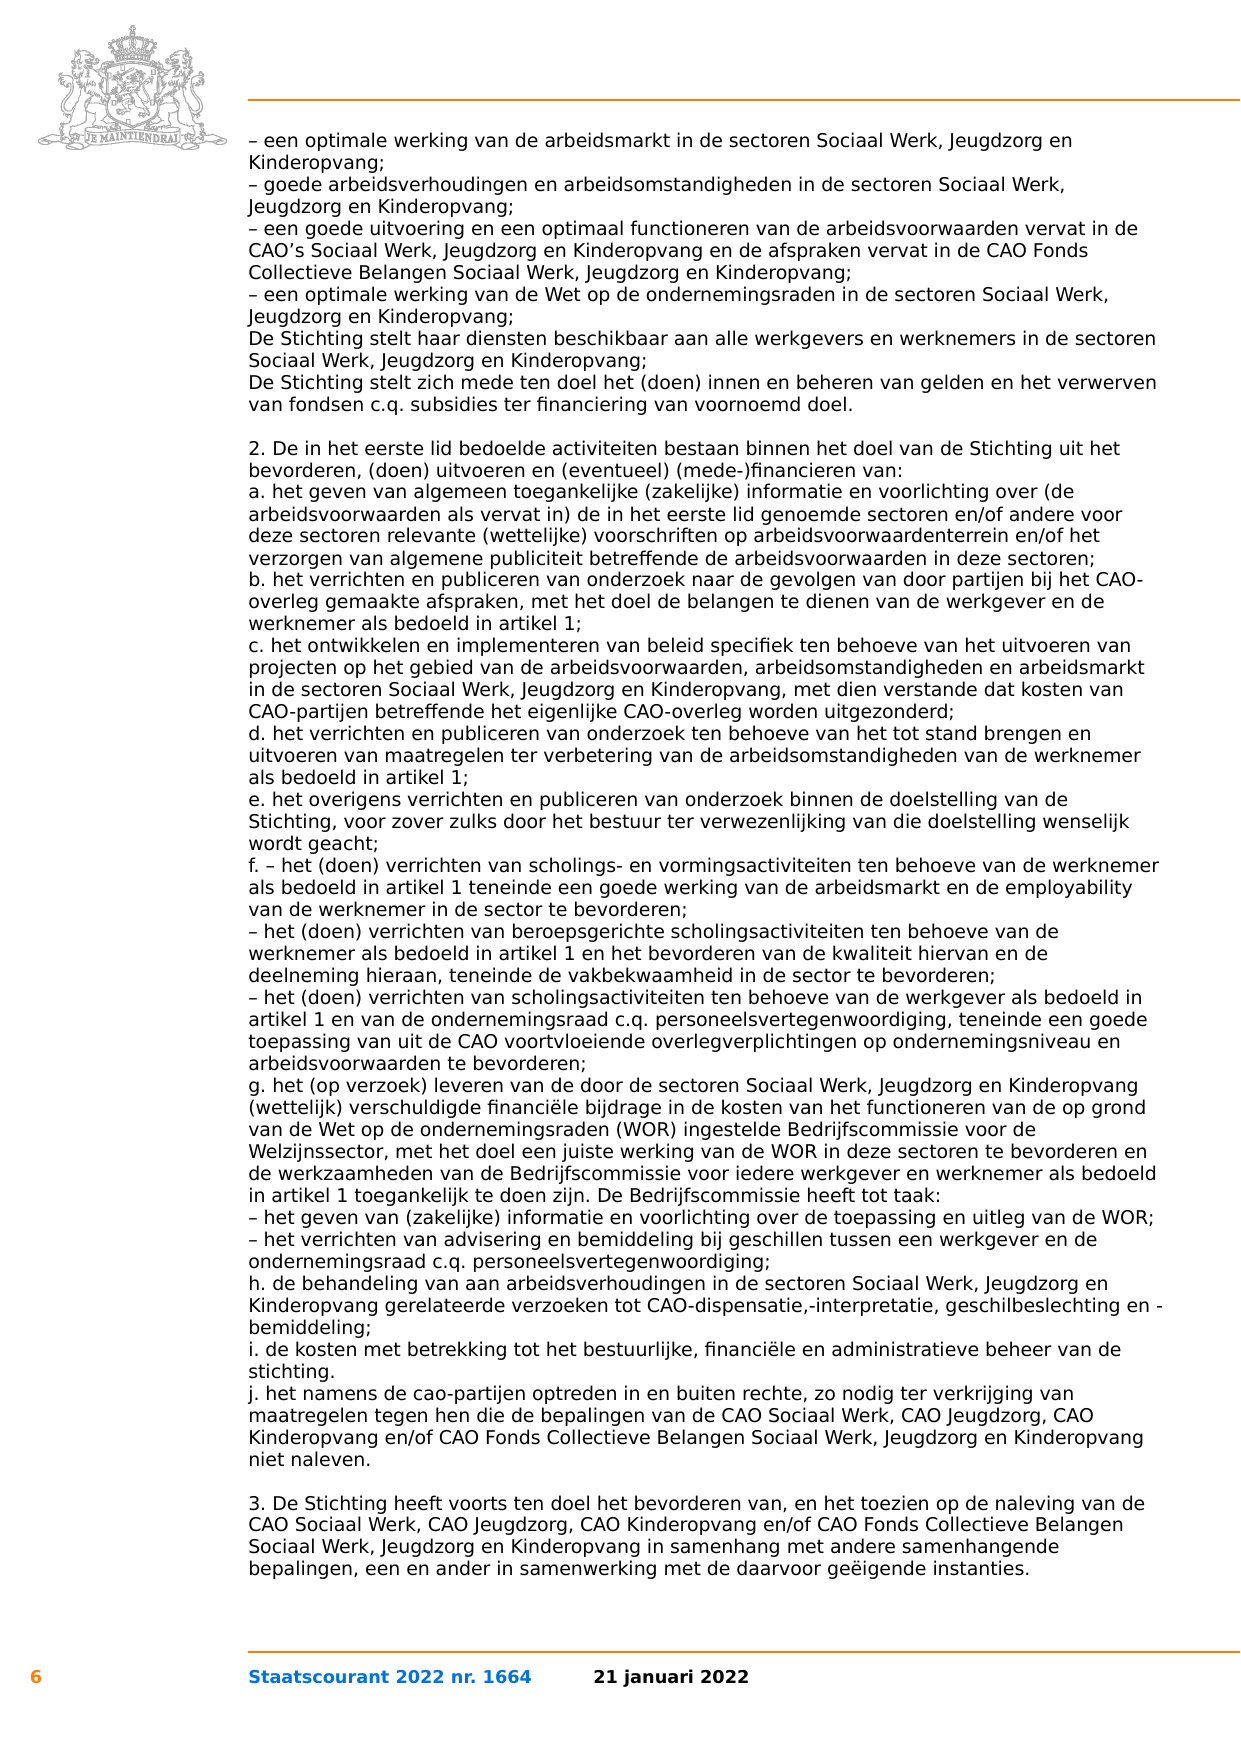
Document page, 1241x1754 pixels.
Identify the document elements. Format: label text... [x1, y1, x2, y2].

text De Stichting stelt haar diensten beschikbaar aan alle werkgevers en werknemers in de sectoren Sociaal Werk, Jeugdzorg en Kinderopvang; [248, 328, 1163, 372]
text c. het ontwikkelen en implementeren van beleid specifiek ten behoeve van het uitvoeren van projecten op het gebied van de arbeidsvoorwaarden, arbeidsomstandigheden en arbeidsmarkt in de sectoren Sociaal Werk, Jeugdzorg en Kinderopvang, met dien verstande dat kosten van CAO-partijen betreffende het eigenlijke CAO-overleg worden uitgezonderd; [248, 635, 1163, 723]
text De Stichting stelt zich mede ten doel het (doen) innen en beheren van gelden en het verwerven van fondsen c.q. subsidies ter financiering van voornoemd doel. [248, 372, 1163, 416]
text – een goede uitvoering en een optimaal functioneren van de arbeidsvoorwaarden vervat in de CAO’s Sociaal Werk, Jeugdzorg en Kinderopvang en de afspraken vervat in de CAO Fonds Collectieve Belangen Sociaal Werk, Jeugdzorg en Kinderopvang; [248, 218, 1163, 284]
text – het (doen) verrichten van beroepsgerichte scholingsactiviteiten ten behoeve van de werknemer als bedoeld in artikel 1 en het bevorderen van de kwaliteit hiervan en de deelneming hieraan, teneinde de vakbekwaamheid in de sector te bevorderen; [248, 921, 1163, 987]
text g. het (op verzoek) leveren van de door de sectoren Sociaal Werk, Jeugdzorg en Kinderopvang (wettelijk) verschuldigde financiële bijdrage in de kosten van het functioneren van de op grond van de Wet op de ondernemingsraden (WOR) ingestelde Bedrijfscommissie voor de Welzijnssector, met het doel een juiste werking van de WOR in deze sectoren te bevorderen en de werkzaamheden van de Bedrijfscommissie voor iedere werkgever en werknemer als bedoeld in artikel 1 toegankelijk te doen zijn. De Bedrijfscommissie heeft tot taak: [248, 1075, 1163, 1207]
text j. het namens de cao-partijen optreden in en buiten rechte, zo nodig ter verkrijging van maatregelen tegen hen die de bepalingen van de CAO Sociaal Werk, CAO Jeugdzorg, CAO Kinderopvang en/of CAO Fonds Collectieve Belangen Sociaal Werk, Jeugdzorg en Kinderopvang niet naleven. [248, 1383, 1163, 1471]
text f. – het (doen) verrichten van scholings- en vormingsactiviteiten ten behoeve van de werknemer als bedoeld in artikel 1 teneinde een goede werking van de arbeidsmarkt en de employability van de werknemer in de sector te bevorderen; [248, 855, 1163, 921]
text – het geven van (zakelijke) informatie en voorlichting over de toepassing en uitleg van de WOR; [248, 1207, 1163, 1229]
text b. het verrichten en publiceren van onderzoek naar de gevolgen van door partijen bij het CAO-overleg gemaakte afspraken, met het doel de belangen te dienen van de werkgever en de werknemer als bedoeld in artikel 1; [248, 569, 1163, 635]
text 2. De in het eerste lid bedoelde activiteiten bestaan binnen het doel van de Stichting uit het bevorderen, (doen) uitvoeren en (eventueel) (mede-)financieren van: [248, 437, 1163, 481]
text – goede arbeidsverhoudingen en arbeidsomstandigheden in de sectoren Sociaal Werk, Jeugdzorg en Kinderopvang; [248, 174, 1163, 218]
text – een optimale werking van de Wet op de ondernemingsraden in de sectoren Sociaal Werk, Jeugdzorg en Kinderopvang; [248, 284, 1163, 328]
text – het (doen) verrichten van scholingsactiviteiten ten behoeve van de werkgever als bedoeld in artikel 1 en van de ondernemingsraad c.q. personeelsvertegenwoordiging, teneinde een goede toepassing van uit de CAO voortvloeiende overlegverplichtingen op ondernemingsniveau en arbeidsvoorwaarden te bevorderen; [248, 987, 1163, 1075]
text d. het verrichten en publiceren van onderzoek ten behoeve van het tot stand brengen en uitvoeren van maatregelen ter verbetering van de arbeidsomstandigheden van de werknemer als bedoeld in artikel 1; [248, 723, 1163, 789]
text a. het geven van algemeen toegankelijke (zakelijke) informatie en voorlichting over (de arbeidsvoorwaarden als vervat in) de in het eerste lid genoemde sectoren en/of andere voor deze sectoren relevante (wettelijke) voorschriften op arbeidsvoorwaardenterrein en/of het verzorgen van algemene publiciteit betreffende de arbeidsvoorwaarden in deze sectoren; [248, 481, 1163, 569]
picture [38, 25, 227, 150]
text i. de kosten met betrekking tot het bestuurlijke, financiële en administratieve beheer van de stichting. [248, 1339, 1163, 1383]
text 3. De Stichting heeft voorts ten doel het bevorderen van, en het toezien op de naleving van de CAO Sociaal Werk, CAO Jeugdzorg, CAO Kinderopvang en/of CAO Fonds Collectieve Belangen Sociaal Werk, Jeugdzorg en Kinderopvang in samenhang met andere samenhangende bepalingen, een en ander in samenwerking met de daarvoor geëigende instanties. [248, 1492, 1163, 1580]
text e. het overigens verrichten en publiceren van onderzoek binnen de doelstelling van de Stichting, voor zover zulks door het bestuur ter verwezenlijking van die doelstelling wenselijk wordt geacht; [248, 789, 1163, 855]
text – een optimale werking van de arbeidsmarkt in de sectoren Sociaal Werk, Jeugdzorg en Kinderopvang; [248, 130, 1163, 174]
text h. de behandeling van aan arbeidsverhoudingen in de sectoren Sociaal Werk, Jeugdzorg en Kinderopvang gerelateerde verzoeken tot CAO-dispensatie,-interpretatie, geschilbeslechting en -bemiddeling; [248, 1273, 1163, 1339]
text – het verrichten van advisering en bemiddeling bij geschillen tussen een werkgever en de ondernemingsraad c.q. personeelsvertegenwoordiging; [248, 1229, 1163, 1273]
